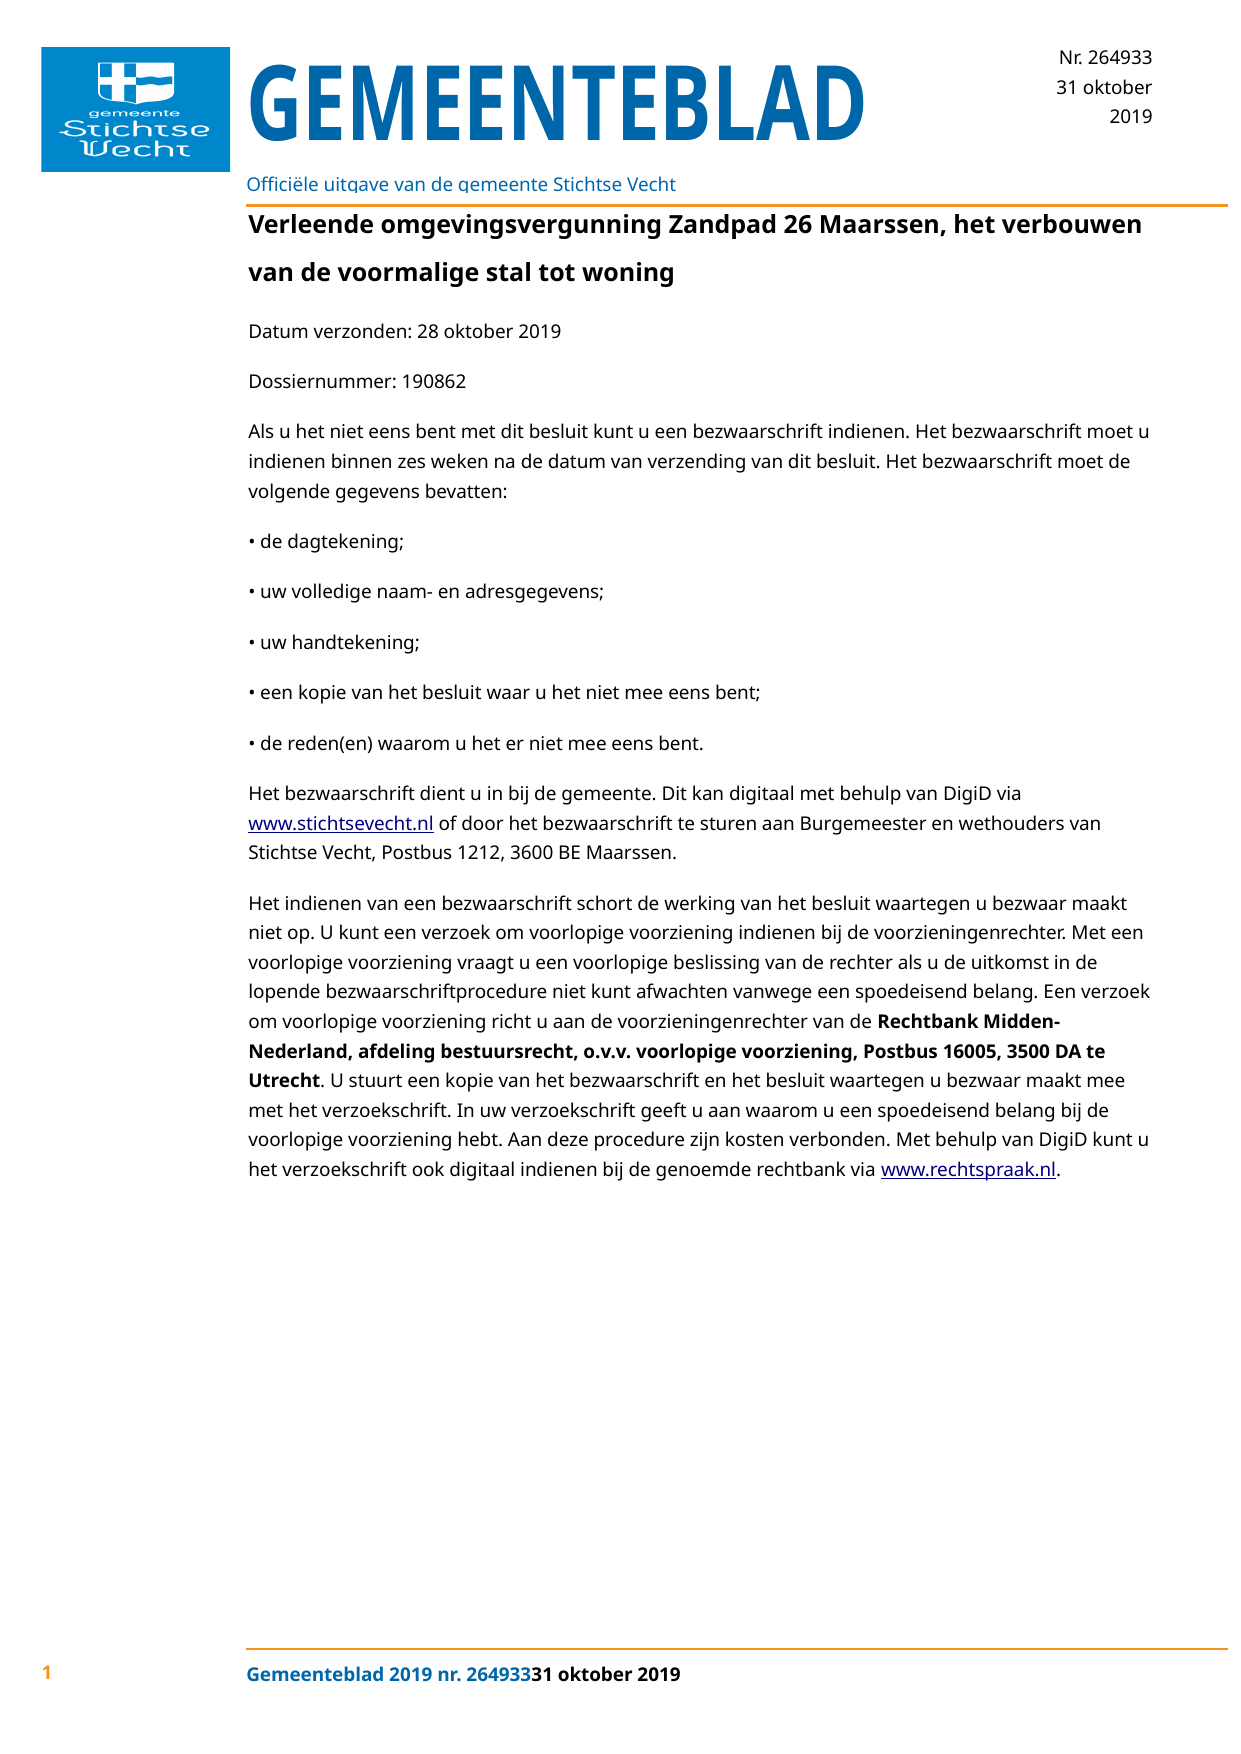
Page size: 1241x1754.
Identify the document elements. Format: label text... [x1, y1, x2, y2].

text Datum verzonden: 28 oktober 2019 [248, 318, 1152, 344]
text Het bezwaarschrift dient u in bij de gemeente. Dit kan digitaal met behulp van DigiD via www.stichtsevecht.nl of door het bezwaarschrift te sturen aan Burgemeester en wethouders van Stichtse Vecht, Postbus 1212, 3600 BE Maarssen. [248, 780, 1152, 865]
text Het indienen van een bezwaarschrift schort de werking van het besluit waartegen u bezwaar maakt niet op. U kunt een verzoek om voorlopige voorziening indienen bij de voorzieningenrechter. Met een voorlopige voorziening vraagt u een voorlopige beslissing van de rechter als u de uitkomst in de lopende bezwaarschriftprocedure niet kunt afwachten vanwege een spoedeisend belang. Een verzoek om voorlopige voorziening richt u aan de voorzieningenrechter van de Rechtbank Midden-Nederland, afdeling bestuursrecht, o.v.v. voorlopige voorziening, Postbus 16005, 3500 DA te Utrecht. U stuurt een kopie van het bezwaarschrift en het besluit waartegen u bezwaar maakt mee met het verzoekschrift. In uw verzoekschrift geeft u aan waarom u een spoedeisend belang bij de voorlopige voorziening hebt. Aan deze procedure zijn kosten verbonden. Met behulp van DigiD kunt u het verzoekschrift ook digitaal indienen bij de genoemde rechtbank via www.rechtspraak.nl. [248, 890, 1152, 1182]
text Verleende omgevingsvergunning Zandpad 26 Maarssen, het verbouwen van de voormalige stal tot woning [248, 207, 1152, 288]
text Dossiernummer: 190862 [248, 368, 1152, 394]
picture [137, 63, 174, 103]
text • de dagtekening; [248, 528, 1152, 554]
text • een kopie van het besluit waar u het niet mee eens bent; [248, 679, 1152, 705]
text • uw handtekening; [248, 629, 1152, 655]
picture [99, 63, 135, 101]
text • de reden(en) waarom u het er niet mee eens bent. [248, 730, 1152, 756]
text Als u het niet eens bent met dit besluit kunt u een bezwaarschrift indienen. Het bezwaarschrift moet u indienen binnen zes weken na de datum van verzending van dit besluit. Het bezwaarschrift moet de volgende gegevens bevatten: [248, 419, 1152, 504]
text • uw volledige naam- en adresgegevens; [248, 579, 1152, 604]
